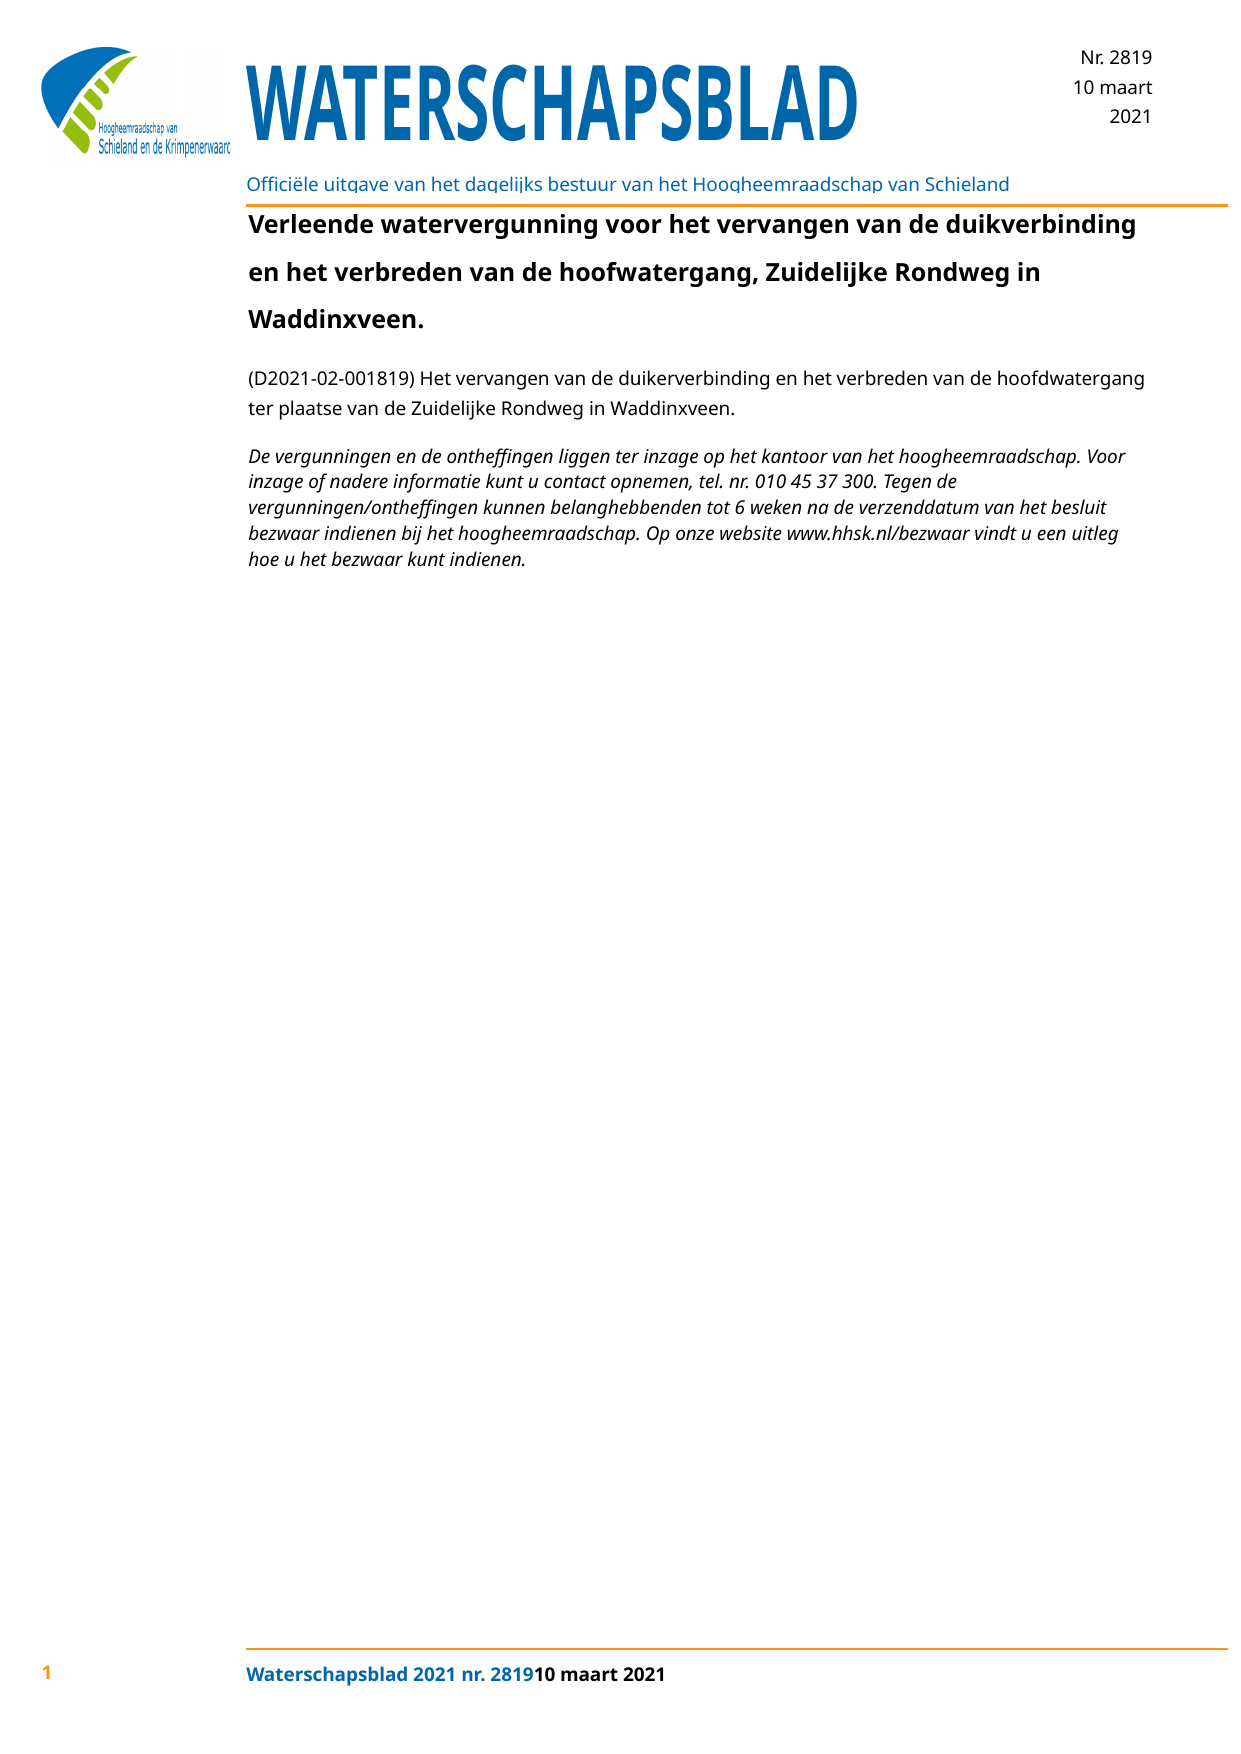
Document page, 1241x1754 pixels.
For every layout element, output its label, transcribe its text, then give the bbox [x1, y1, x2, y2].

text (D2021-02-001819) Het vervangen van de duikerverbinding en het verbreden van de hoofdwatergang ter plaatse van de Zuidelijke Rondweg in Waddinxveen. [248, 366, 1152, 421]
text De vergunningen en de ontheffingen liggen ter inzage op het kantoor van het hoogheemraadschap. Voor inzage of nadere informatie kunt u contact opnemen, tel. nr. 010 45 37 300. Tegen de vergunningen/ontheffingen kunnen belanghebbenden tot 6 weken na de verzenddatum van het besluit bezwaar indienen bij het hoogheemraadschap. Op onze website www.hhsk.nl/bezwaar vindt u een uitleg hoe u het bezwaar kunt indienen. [248, 443, 1152, 572]
text Verleende watervergunning voor het vervangen van de duikverbinding en het verbreden van de hoofwatergang, Zuidelijke Rondweg in Waddinxveen. [248, 207, 1152, 336]
picture [41, 47, 231, 172]
